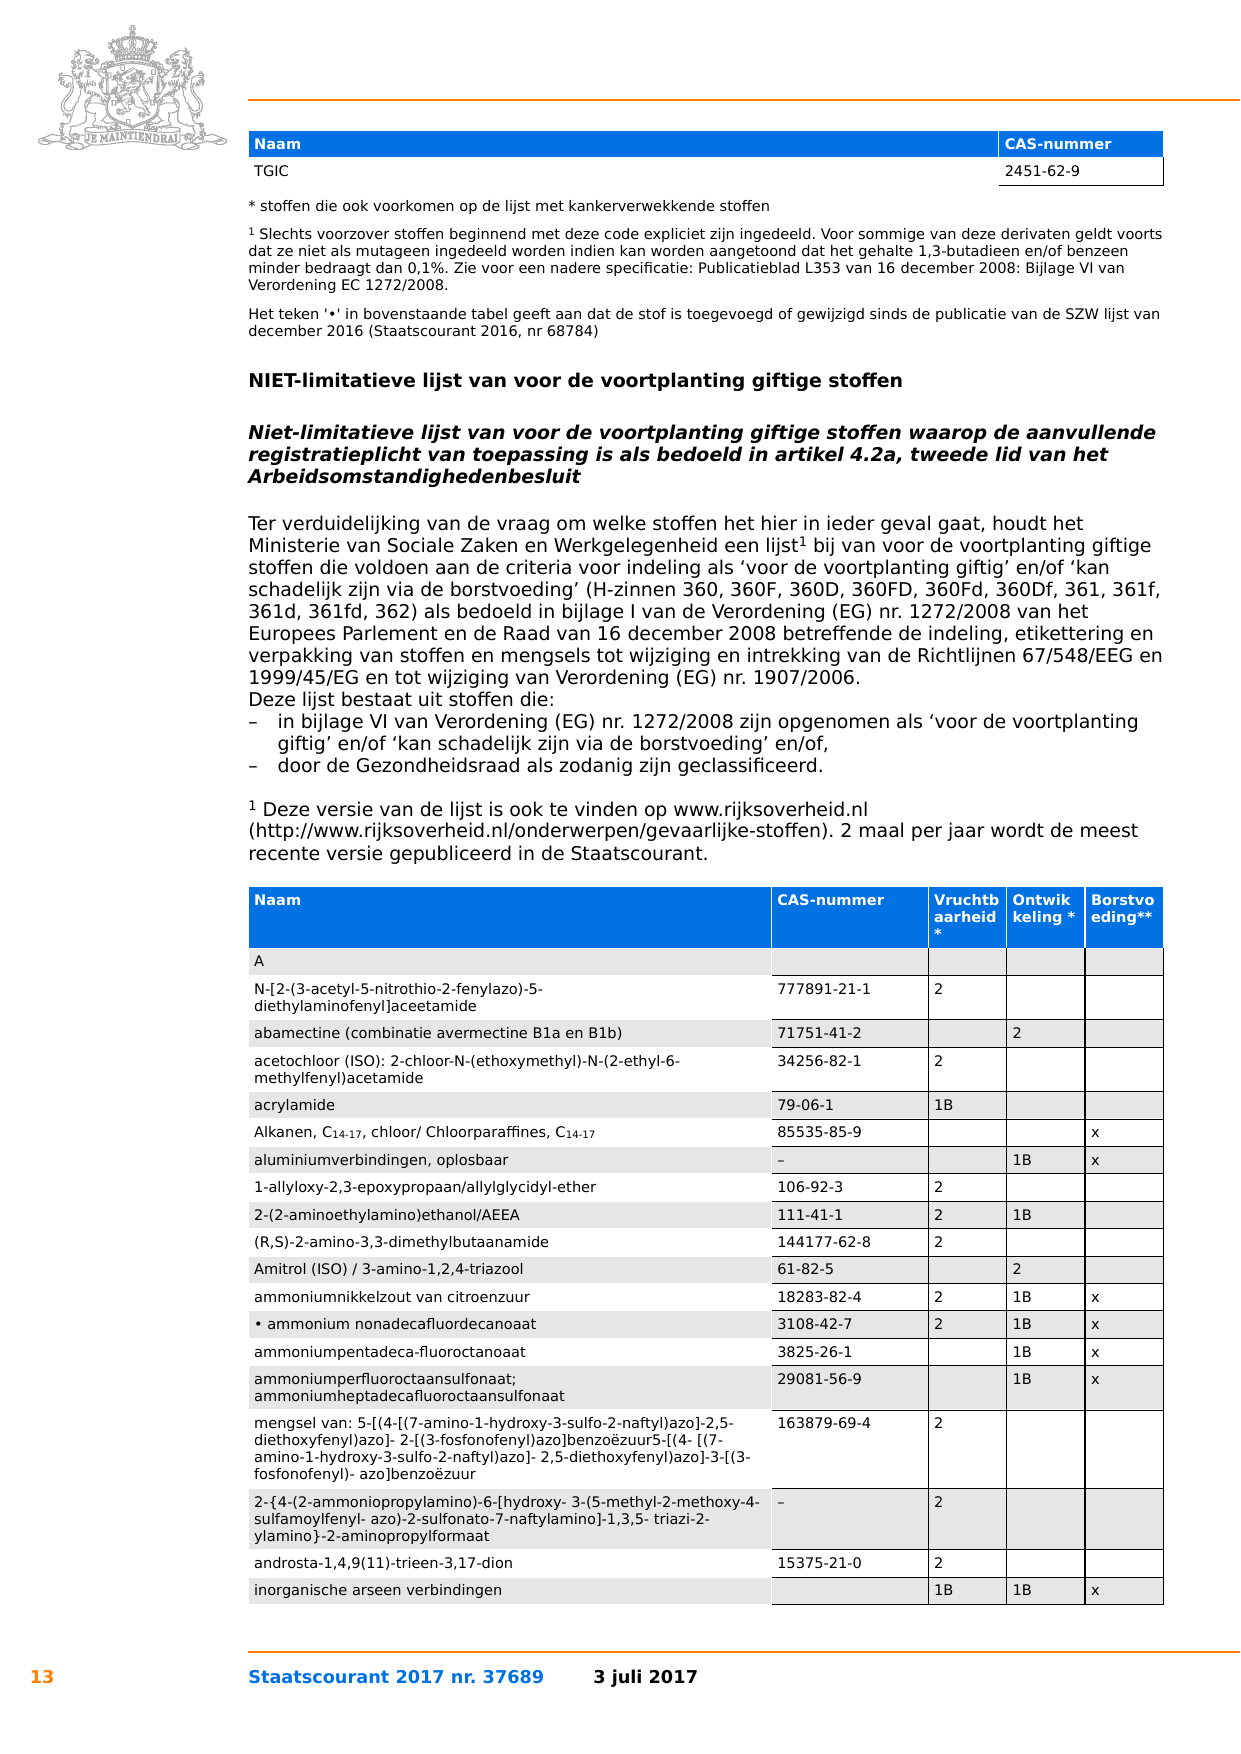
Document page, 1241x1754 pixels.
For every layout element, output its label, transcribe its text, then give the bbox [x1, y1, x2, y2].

table_cell [772, 949, 928, 975]
table_cell [1007, 1048, 1084, 1091]
table_cell [1086, 1489, 1163, 1549]
table_cell 2 [929, 1489, 1006, 1549]
table_cell 1B [1007, 1202, 1084, 1228]
table_cell [1086, 1048, 1163, 1091]
table_cell [1007, 1229, 1084, 1256]
table_cell [1086, 1257, 1163, 1283]
table_cell acetochloor (ISO): 2-chloor-N-(ethoxymethyl)-N-(2-ethyl-6-methylfenyl)acetamide [249, 1048, 771, 1091]
table_cell 79-06-1 [772, 1092, 928, 1118]
text – door de Gezondheidsraad als zodanig zijn geclassificeerd. [248, 754, 1163, 777]
table_header Ontwikkeling * [1007, 887, 1084, 948]
table_cell [1007, 949, 1084, 975]
table_cell aluminiumverbindingen, oplosbaar [249, 1147, 771, 1173]
table_cell 2 [929, 1229, 1006, 1256]
table_cell [772, 1578, 928, 1604]
table_header CAS-nummer [772, 887, 928, 948]
table_cell [929, 1147, 1006, 1173]
table_cell 2 [929, 1284, 1006, 1310]
table_cell [929, 949, 1006, 975]
table_cell 1B [1007, 1578, 1084, 1604]
text – in bijlage VI van Verordening (EG) nr. 1272/2008 zijn opgenomen als ‘voor de voortplanting giftig’ en/of ‘kan schadelijk zijn via de borstvoeding’ en/of, [248, 711, 1163, 754]
table_cell 111-41-1 [772, 1202, 928, 1228]
table_cell inorganische arseen verbindingen [249, 1578, 771, 1604]
table_cell [1007, 1174, 1084, 1201]
table_cell 1B [1007, 1311, 1084, 1338]
table_cell – [772, 1489, 928, 1549]
table_cell [929, 1339, 1006, 1365]
picture [38, 25, 227, 150]
table_cell 1B [1007, 1339, 1084, 1365]
table_cell x [1086, 1366, 1163, 1409]
table_cell 34256-82-1 [772, 1048, 928, 1091]
table_cell [1007, 976, 1084, 1019]
text 1 Deze versie van de lijst is ook te vinden op www.rijksoverheid.nl (http://www.rijksoverheid.nl/onderwerpen/gevaarlijke-stoffen). 2 maal per jaar wordt de meest recente versie gepubliceerd in de Staatscourant. [248, 798, 1163, 864]
table_cell ammoniumperfluoroctaansulfonaat; ammoniumheptadecafluoroctaansulfonaat [249, 1366, 771, 1409]
table_cell A [249, 949, 771, 975]
table_cell [929, 1257, 1006, 1283]
table_cell x [1086, 1120, 1163, 1146]
table_cell [1086, 949, 1163, 975]
table_cell acrylamide [249, 1092, 771, 1118]
table_cell 163879-69-4 [772, 1411, 928, 1488]
table_cell 2451-62-9 [999, 158, 1163, 185]
table_cell [1086, 1020, 1163, 1047]
table_cell 1-allyloxy-2,3-epoxypropaan/allylglycidyl-ether [249, 1174, 771, 1201]
table_cell 71751-41-2 [772, 1020, 928, 1047]
table_cell [1007, 1489, 1084, 1549]
table_cell androsta-1,4,9(11)-trieen-3,17-dion [249, 1550, 771, 1577]
table_cell x [1086, 1311, 1163, 1338]
table_cell 3108-42-7 [772, 1311, 928, 1338]
table_cell [1086, 1174, 1163, 1201]
table_header CAS-nummer [999, 131, 1163, 157]
table_cell 3825-26-1 [772, 1339, 928, 1365]
table_cell TGIC [249, 158, 998, 185]
table_header Borstvoeding** [1086, 887, 1163, 948]
table_cell [1086, 1092, 1163, 1118]
table_cell (R,S)-2-amino-3,3-dimethylbutaanamide [249, 1229, 771, 1256]
table_cell 85535-85-9 [772, 1120, 928, 1146]
table_cell 2-(2-aminoethylamino)ethanol/AEEA [249, 1202, 771, 1228]
table_cell 144177-62-8 [772, 1229, 928, 1256]
table_cell * stoffen die ook voorkomen op de lijst met kankerverwekkende stoffen 1 Slechts voorzover stoffen beginnend met deze code expliciet zijn ingedeeld. Voor sommige van deze derivaten geldt voorts dat ze niet als mutageen ingedeeld worden indien kan worden aangetoond dat het gehalte 1,3-butadieen en/of benzeen minder bedraagt dan 0,1%. Zie voor een nadere specificatie: Publicatieblad L353 van 16 december 2008: Bijlage VI van Verordening EC 1272/2008. Het teken '•' in bovenstaande tabel geeft aan dat de stof is toegevoegd of gewijzigd sinds de publicatie van de SZW lijst van december 2016 (Staatscourant 2016, nr 68784) [248, 186, 1163, 340]
table_cell x [1086, 1578, 1163, 1604]
table_cell Alkanen, C14-17, chloor/ Chloorparaffines, C14-17 [249, 1120, 771, 1146]
table_cell 1B [1007, 1284, 1084, 1310]
table_cell [1086, 1229, 1163, 1256]
table_cell 2 [929, 1202, 1006, 1228]
text Deze lijst bestaat uit stoffen die: [248, 689, 1163, 711]
table_cell – [772, 1147, 928, 1173]
table_cell • ammonium nonadecafluordecanoaat [249, 1311, 771, 1338]
subtitle Niet-limitatieve lijst van voor de voortplanting giftige stoffen waarop de aanvullende registratieplicht van toepassing is als bedoeld in artikel 4.2a, tweede lid van het Arbeidsomstandighedenbesluit [248, 422, 1163, 488]
subtitle NIET-limitatieve lijst van voor de voortplanting giftige stoffen [248, 370, 1163, 392]
table_cell 2 [929, 1048, 1006, 1091]
table_cell [1007, 1092, 1084, 1118]
table_cell ammoniumnikkelzout van citroenzuur [249, 1284, 771, 1310]
table_cell 61-82-5 [772, 1257, 928, 1283]
table_cell 15375-21-0 [772, 1550, 928, 1577]
table_cell 777891-21-1 [772, 976, 928, 1019]
table_cell 2 [929, 1174, 1006, 1201]
table_cell abamectine (combinatie avermectine B1a en B1b) [249, 1020, 771, 1047]
table_cell 1B [929, 1578, 1006, 1604]
table_cell x [1086, 1284, 1163, 1310]
table_header Naam [249, 131, 998, 157]
table_cell mengsel van: 5-[(4-[(7-amino-1-hydroxy-3-sulfo-2-naftyl)azo]-2,5-diethoxyfenyl)azo]- 2-[(3-fosfonofenyl)azo]benzoëzuur5-[(4- [(7-amino-1-hydroxy-3-sulfo-2-naftyl)azo]- 2,5-diethoxyfenyl)azo]-3-[(3-fosfonofenyl)- azo]benzoëzuur [249, 1411, 771, 1488]
table_cell 1B [1007, 1366, 1084, 1409]
table_header Naam [249, 887, 771, 948]
table_cell 29081-56-9 [772, 1366, 928, 1409]
table_cell [1007, 1550, 1084, 1577]
table_cell 106-92-3 [772, 1174, 928, 1201]
table_cell Amitrol (ISO) / 3-amino-1,2,4-triazool [249, 1257, 771, 1283]
table_cell 18283-82-4 [772, 1284, 928, 1310]
table_cell 2 [1007, 1257, 1084, 1283]
table_cell ammoniumpentadeca-fluoroctanoaat [249, 1339, 771, 1365]
table_cell [1086, 1550, 1163, 1577]
table_cell [929, 1120, 1006, 1146]
table_cell 1B [1007, 1147, 1084, 1173]
table_cell 1B [929, 1092, 1006, 1118]
table_cell 2 [1007, 1020, 1084, 1047]
table_cell [929, 1020, 1006, 1047]
table_cell x [1086, 1339, 1163, 1365]
table_cell [929, 1366, 1006, 1409]
table_cell [1086, 976, 1163, 1019]
table_cell 2 [929, 976, 1006, 1019]
text Ter verduidelijking van de vraag om welke stoffen het hier in ieder geval gaat, houdt het Ministerie van Sociale Zaken en Werkgelegenheid een lijst1 bij van voor de voortplanting giftige stoffen die voldoen aan de criteria voor indeling als ‘voor de voortplanting giftig’ en/of ‘kan schadelijk zijn via de borstvoeding’ (H-zinnen 360, 360F, 360D, 360FD, 360Fd, 360Df, 361, 361f, 361d, 361fd, 362) als bedoeld in bijlage I van de Verordening (EG) nr. 1272/2008 van het Europees Parlement en de Raad van 16 december 2008 betreffende de indeling, etikettering en verpakking van stoffen en mengsels tot wijziging en intrekking van de Richtlijnen 67/548/EEG en 1999/45/EG en tot wijziging van Verordening (EG) nr. 1907/2006. [248, 513, 1163, 689]
table_cell 2-{4-(2-ammoniopropylamino)-6-[hydroxy- 3-(5-methyl-2-methoxy-4-sulfamoylfenyl- azo)-2-sulfonato-7-naftylamino]-1,3,5- triazi-2-ylamino}-2-aminopropylformaat [249, 1489, 771, 1549]
table_cell 2 [929, 1411, 1006, 1488]
table_cell [1007, 1120, 1084, 1146]
table_cell 2 [929, 1550, 1006, 1577]
table_cell [1086, 1202, 1163, 1228]
table_header Vruchtbaarheid * [929, 887, 1006, 948]
table_cell 2 [929, 1311, 1006, 1338]
table_cell [1007, 1411, 1084, 1488]
table_cell [1086, 1411, 1163, 1488]
table_cell N-[2-(3-acetyl-5-nitrothio-2-fenylazo)-5-diethylaminofenyl]aceetamide [249, 976, 771, 1019]
table_cell x [1086, 1147, 1163, 1173]
